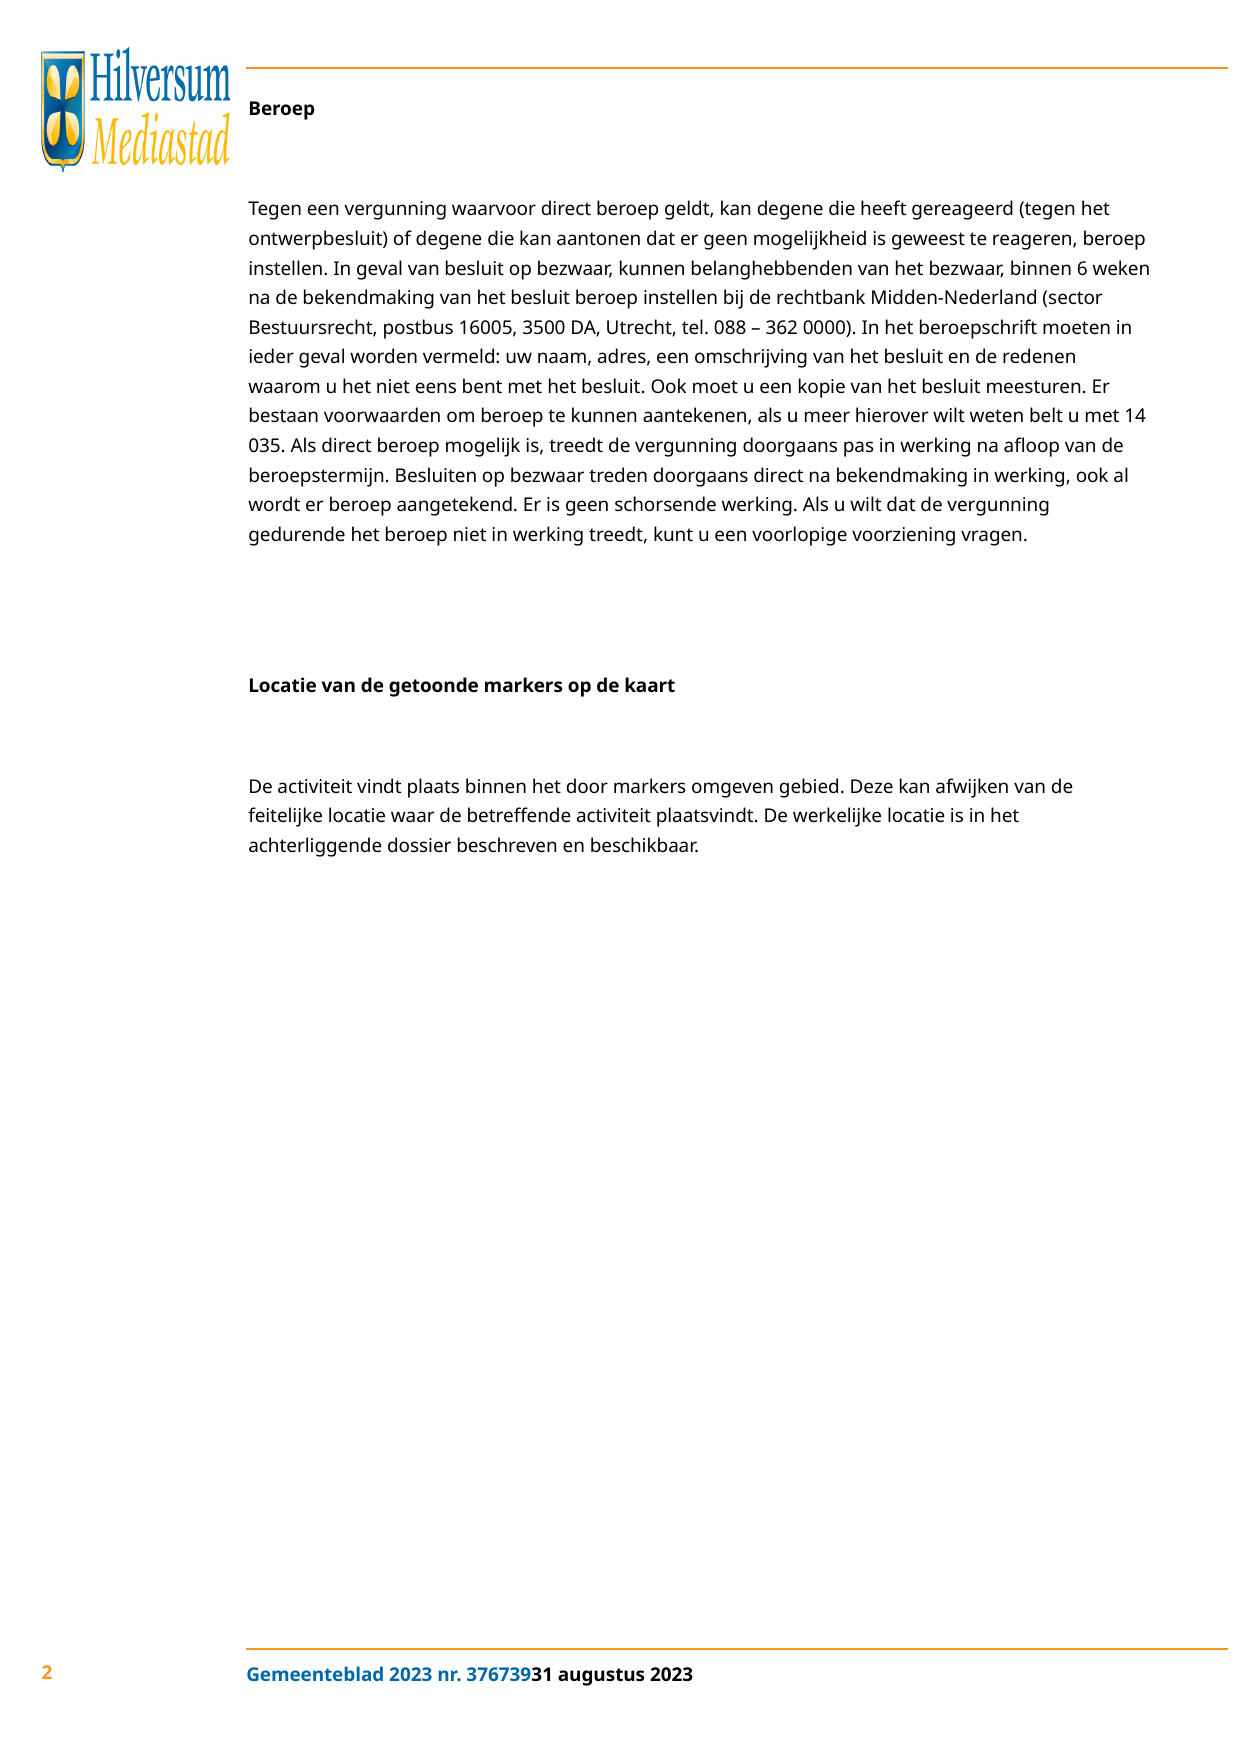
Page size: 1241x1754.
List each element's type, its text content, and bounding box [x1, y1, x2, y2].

text Locatie van de getoonde markers op de kaart [248, 672, 1152, 698]
text De activiteit vindt plaats binnen het door markers omgeven gebied. Deze kan afwijken van de feitelijke locatie waar de betreffende activiteit plaatsvindt. De werkelijke locatie is in het achterliggende dossier beschreven en beschikbaar. [248, 773, 1152, 858]
text Tegen een vergunning waarvoor direct beroep geldt, kan degene die heeft gereageerd (tegen het ontwerpbesluit) of degene die kan aantonen dat er geen mogelijkheid is geweest te reageren, beroep instellen. In geval van besluit op bezwaar, kunnen belanghebbenden van het bezwaar, binnen 6 weken na de bekendmaking van het besluit beroep instellen bij de rechtbank Midden-Nederland (sector Bestuursrecht, postbus 16005, 3500 DA, Utrecht, tel. 088 – 362 0000). In het beroepschrift moeten in ieder geval worden vermeld: uw naam, adres, een omschrijving van het besluit en de redenen waarom u het niet eens bent met het besluit. Ook moet u een kopie van het besluit meesturen. Er bestaan voorwaarden om beroep te kunnen aantekenen, als u meer hierover wilt weten belt u met 14 035. Als direct beroep mogelijk is, treedt de vergunning doorgaans pas in werking na afloop van de beroepstermijn. Besluiten op bezwaar treden doorgaans direct na bekendmaking in werking, ook al wordt er beroep aangetekend. Er is geen schorsende werking. Als u wilt dat de vergunning gedurende het beroep niet in werking treedt, kunt u een voorlopige voorziening vragen. [248, 196, 1152, 547]
picture [41, 47, 231, 172]
text Beroep [248, 95, 1152, 121]
